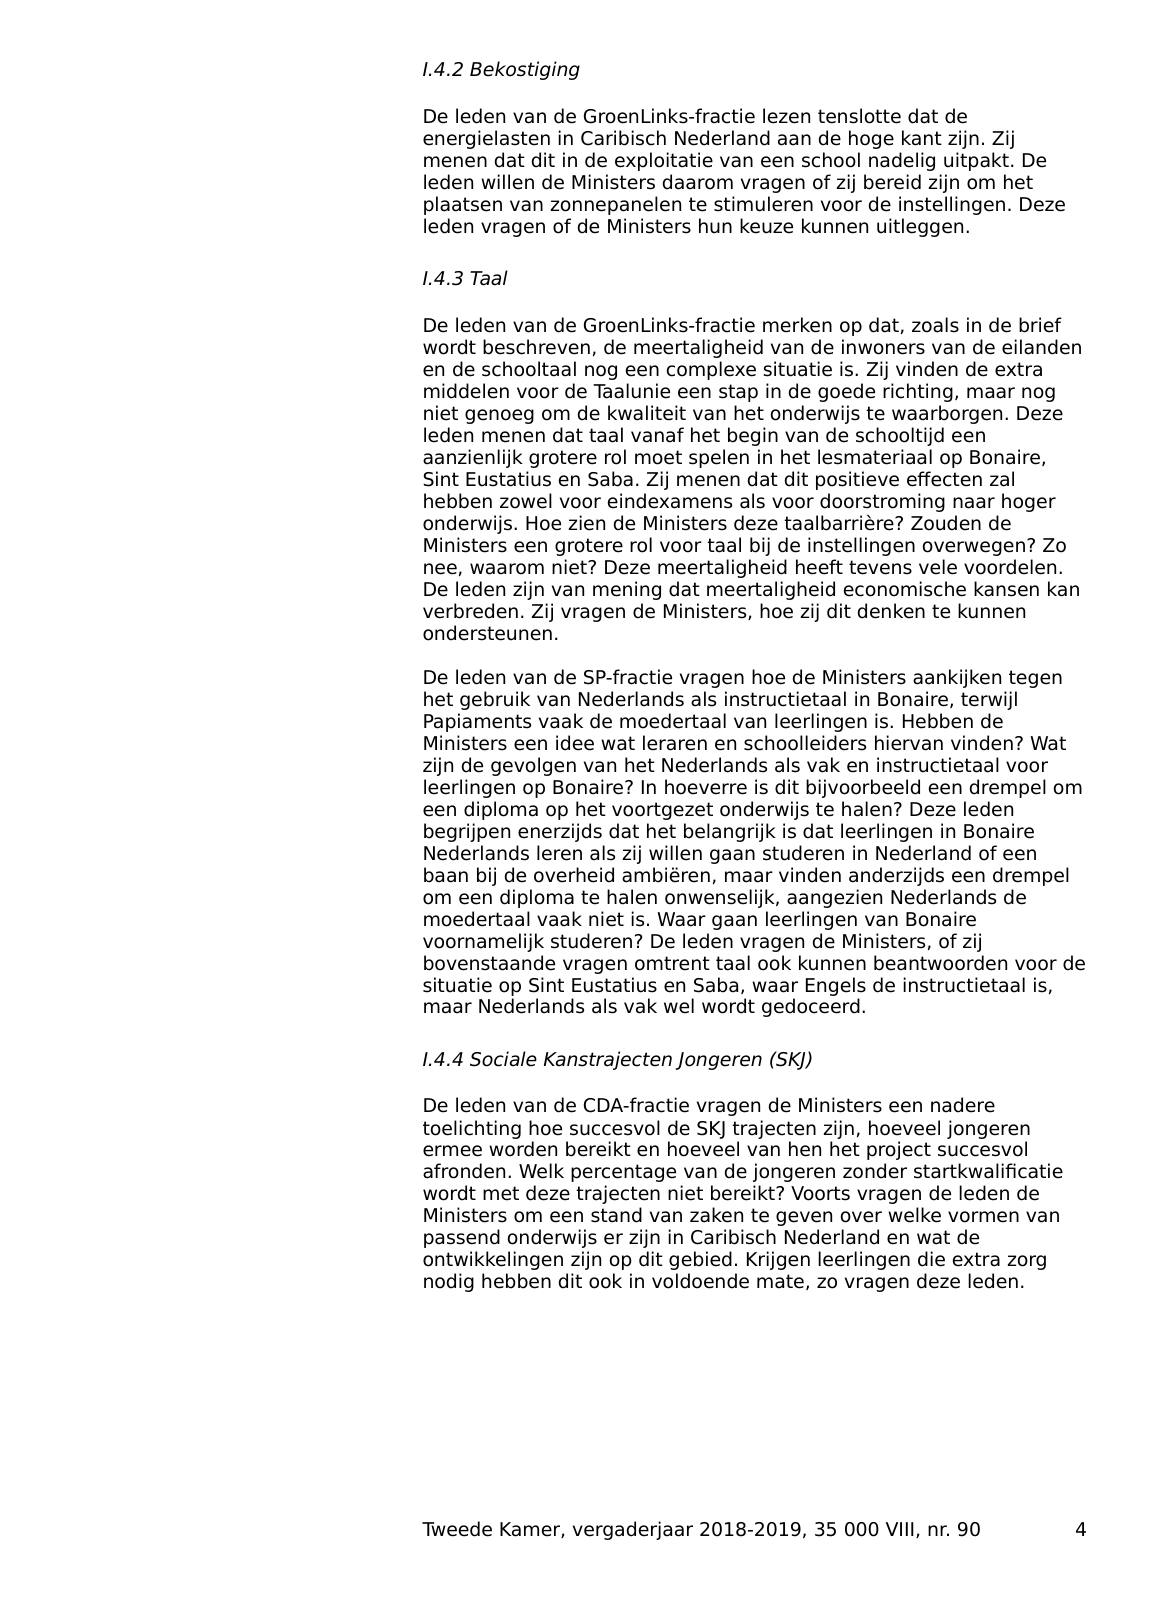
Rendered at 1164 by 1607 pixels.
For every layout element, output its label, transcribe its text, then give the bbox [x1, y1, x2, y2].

text De leden van de GroenLinks-fractie lezen tenslotte dat de energielasten in Caribisch Nederland aan de hoge kant zijn. Zij menen dat dit in de exploitatie van een school nadelig uitpakt. De leden willen de Ministers daarom vragen of zij bereid zijn om het plaatsen van zonnepanelen te stimuleren voor de instellingen. Deze leden vragen of de Ministers hun keuze kunnen uitleggen. [422, 106, 1087, 238]
text De leden van de SP-fractie vragen hoe de Ministers aankijken tegen het gebruik van Nederlands als instructietaal in Bonaire, terwijl Papiaments vaak de moedertaal van leerlingen is. Hebben de Ministers een idee wat leraren en schoolleiders hiervan vinden? Wat zijn de gevolgen van het Nederlands als vak en instructietaal voor leerlingen op Bonaire? In hoeverre is dit bijvoorbeeld een drempel om een diploma op het voortgezet onderwijs te halen? Deze leden begrijpen enerzijds dat het belangrijk is dat leerlingen in Bonaire Nederlands leren als zij willen gaan studeren in Nederland of een baan bij de overheid ambiëren, maar vinden anderzijds een drempel om een diploma te halen onwenselijk, aangezien Nederlands de moedertaal vaak niet is. Waar gaan leerlingen van Bonaire voornamelijk studeren? De leden vragen de Ministers, of zij bovenstaande vragen omtrent taal ook kunnen beantwoorden voor de situatie op Sint Eustatius en Saba, waar Engels de instructietaal is, maar Nederlands als vak wel wordt gedoceerd. [422, 667, 1087, 1018]
text De leden van de GroenLinks-fractie merken op dat, zoals in de brief wordt beschreven, de meertaligheid van de inwoners van de eilanden en de schooltaal nog een complexe situatie is. Zij vinden de extra middelen voor de Taalunie een stap in de goede richting, maar nog niet genoeg om de kwaliteit van het onderwijs te waarborgen. Deze leden menen dat taal vanaf het begin van de schooltijd een aanzienlijk grotere rol moet spelen in het lesmateriaal op Bonaire, Sint Eustatius en Saba. Zij menen dat dit positieve effecten zal hebben zowel voor eindexamens als voor doorstroming naar hoger onderwijs. Hoe zien de Ministers deze taalbarrière? Zouden de Ministers een grotere rol voor taal bij de instellingen overwegen? Zo nee, waarom niet? Deze meertaligheid heeft tevens vele voordelen. De leden zijn van mening dat meertaligheid economische kansen kan verbreden. Zij vragen de Ministers, hoe zij dit denken te kunnen ondersteunen. [422, 315, 1087, 644]
subtitle I.4.2 Bekostiging [422, 59, 1087, 81]
subtitle I.4.3 Taal [422, 268, 1087, 290]
subtitle I.4.4 Sociale Kanstrajecten Jongeren (SKJ) [422, 1048, 1087, 1070]
text De leden van de CDA-fractie vragen de Ministers een nadere toelichting hoe succesvol de SKJ trajecten zijn, hoeveel jongeren ermee worden bereikt en hoeveel van hen het project succesvol afronden. Welk percentage van de jongeren zonder startkwalificatie wordt met deze trajecten niet bereikt? Voorts vragen de leden de Ministers om een stand van zaken te geven over welke vormen van passend onderwijs er zijn in Caribisch Nederland en wat de ontwikkelingen zijn op dit gebied. Krijgen leerlingen die extra zorg nodig hebben dit ook in voldoende mate, zo vragen deze leden. [422, 1095, 1087, 1293]
